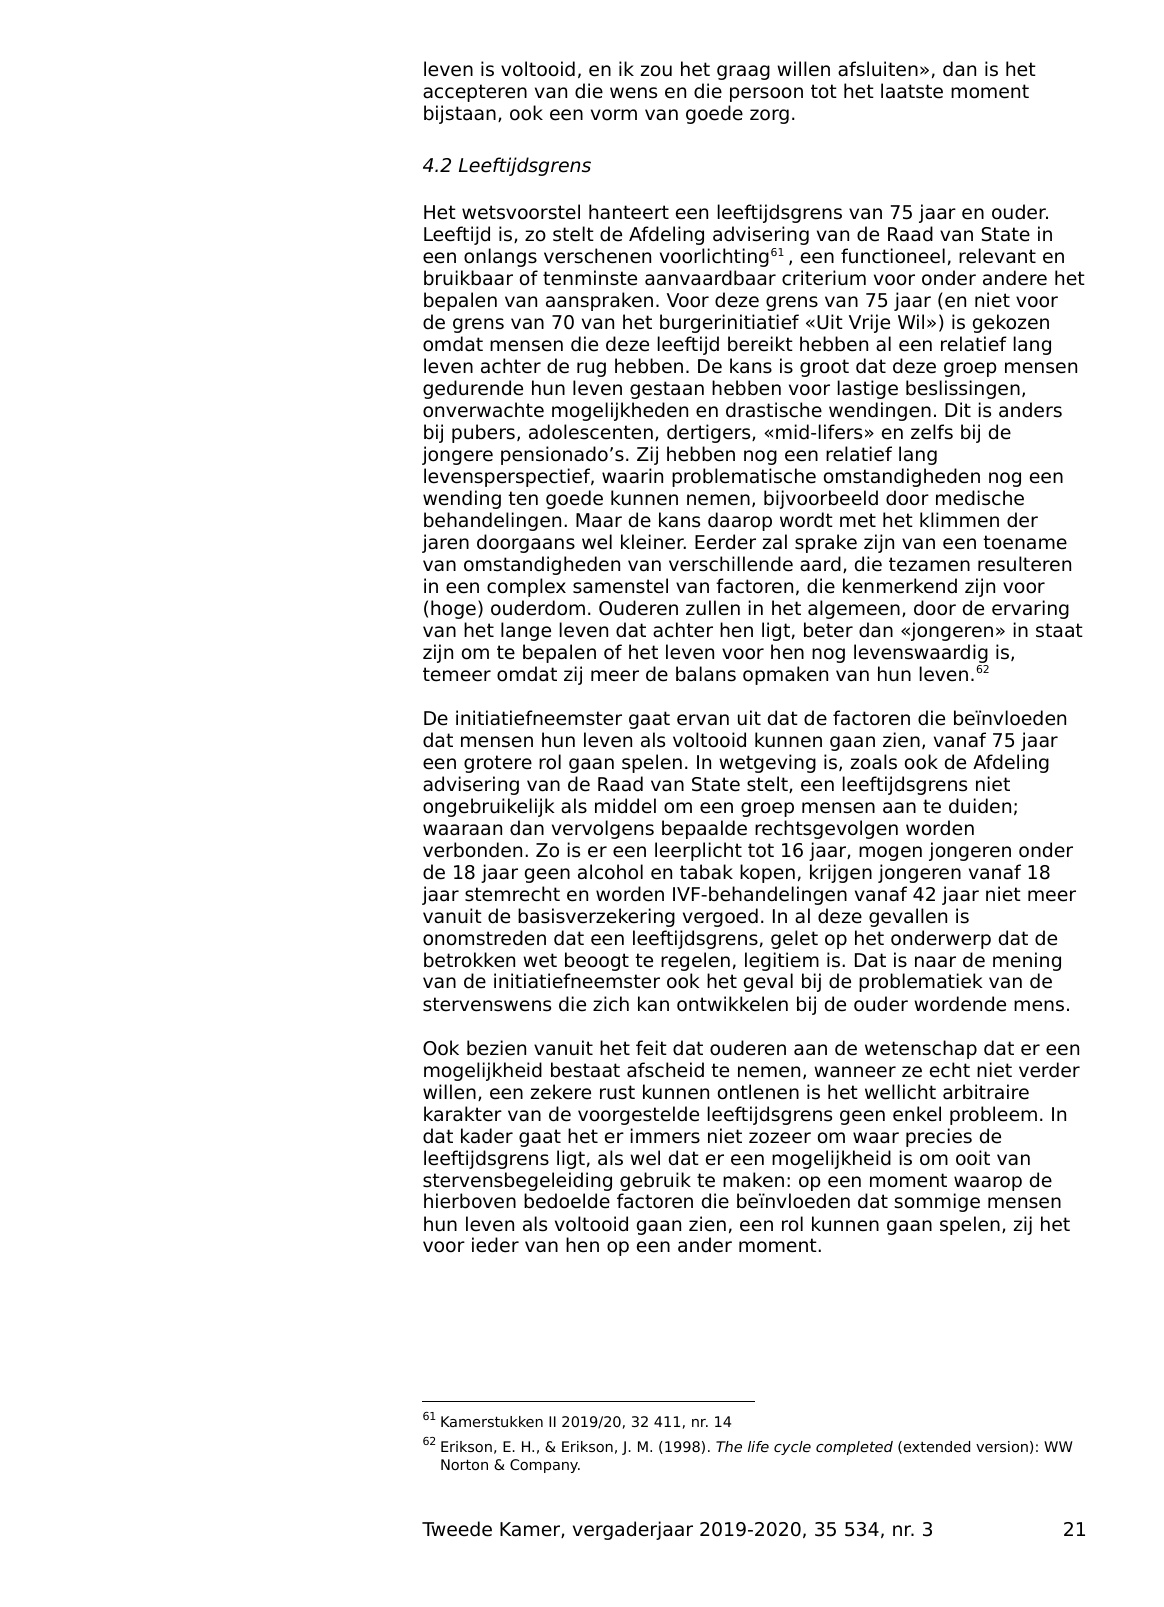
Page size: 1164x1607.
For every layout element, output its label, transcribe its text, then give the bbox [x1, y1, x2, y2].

text Kamerstukken II 2019/20, 32 411, nr. 14 [422, 1410, 1087, 1432]
text Het wetsvoorstel hanteert een leeftijdsgrens van 75 jaar en ouder. Leeftijd is, zo stelt de Afdeling advisering van de Raad van State in een onlangs verschenen voorlichting, een functioneel, relevant en bruikbaar of tenminste aanvaardbaar criterium voor onder andere het bepalen van aanspraken. Voor deze grens van 75 jaar (en niet voor de grens van 70 van het burgerinitiatief «Uit Vrije Wil») is gekozen omdat mensen die deze leeftijd bereikt hebben al een relatief lang leven achter de rug hebben. De kans is groot dat deze groep mensen gedurende hun leven gestaan hebben voor lastige beslissingen, onverwachte mogelijkheden en drastische wendingen. Dit is anders bij pubers, adolescenten, dertigers, «mid-lifers» en zelfs bij de jongere pensionado’s. Zij hebben nog een relatief lang levensperspectief, waarin problematische omstandigheden nog een wending ten goede kunnen nemen, bijvoorbeeld door medische behandelingen. Maar de kans daarop wordt met het klimmen der jaren doorgaans wel kleiner. Eerder zal sprake zijn van een toename van omstandigheden van verschillende aard, die tezamen resulteren in een complex samenstel van factoren, die kenmerkend zijn voor (hoge) ouderdom. Ouderen zullen in het algemeen, door de ervaring van het lange leven dat achter hen ligt, beter dan «jongeren» in staat zijn om te bepalen of het leven voor hen nog levenswaardig is, temeer omdat zij meer de balans opmaken van hun leven. [422, 202, 1087, 686]
text leven is voltooid, en ik zou het graag willen afsluiten», dan is het accepteren van die wens en die persoon tot het laatste moment bijstaan, ook een vorm van goede zorg. [422, 59, 1087, 125]
text Ook bezien vanuit het feit dat ouderen aan de wetenschap dat er een mogelijkheid bestaat afscheid te nemen, wanneer ze echt niet verder willen, een zekere rust kunnen ontlenen is het wellicht arbitraire karakter van de voorgestelde leeftijdsgrens geen enkel probleem. In dat kader gaat het er immers niet zozeer om waar precies de leeftijdsgrens ligt, als wel dat er een mogelijkheid is om ooit van stervensbegeleiding gebruik te maken: op een moment waarop de hierboven bedoelde factoren die beïnvloeden dat sommige mensen hun leven als voltooid gaan zien, een rol kunnen gaan spelen, zij het voor ieder van hen op een ander moment. [422, 1038, 1087, 1257]
subtitle 4.2 Leeftijdsgrens [422, 155, 1087, 177]
text Erikson, E. H., & Erikson, J. M. (1998). The life cycle completed (extended version): WW Norton & Company. [422, 1435, 1087, 1474]
text De initiatiefneemster gaat ervan uit dat de factoren die beïnvloeden dat mensen hun leven als voltooid kunnen gaan zien, vanaf 75 jaar een grotere rol gaan spelen. In wetgeving is, zoals ook de Afdeling advisering van de Raad van State stelt, een leeftijdsgrens niet ongebruikelijk als middel om een groep mensen aan te duiden; waaraan dan vervolgens bepaalde rechtsgevolgen worden verbonden. Zo is er een leerplicht tot 16 jaar, mogen jongeren onder de 18 jaar geen alcohol en tabak kopen, krijgen jongeren vanaf 18 jaar stemrecht en worden IVF-behandelingen vanaf 42 jaar niet meer vanuit de basisverzekering vergoed. In al deze gevallen is onomstreden dat een leeftijdsgrens, gelet op het onderwerp dat de betrokken wet beoogt te regelen, legitiem is. Dat is naar de mening van de initiatiefneemster ook het geval bij de problematiek van de stervenswens die zich kan ontwikkelen bij de ouder wordende mens. [422, 708, 1087, 1015]
